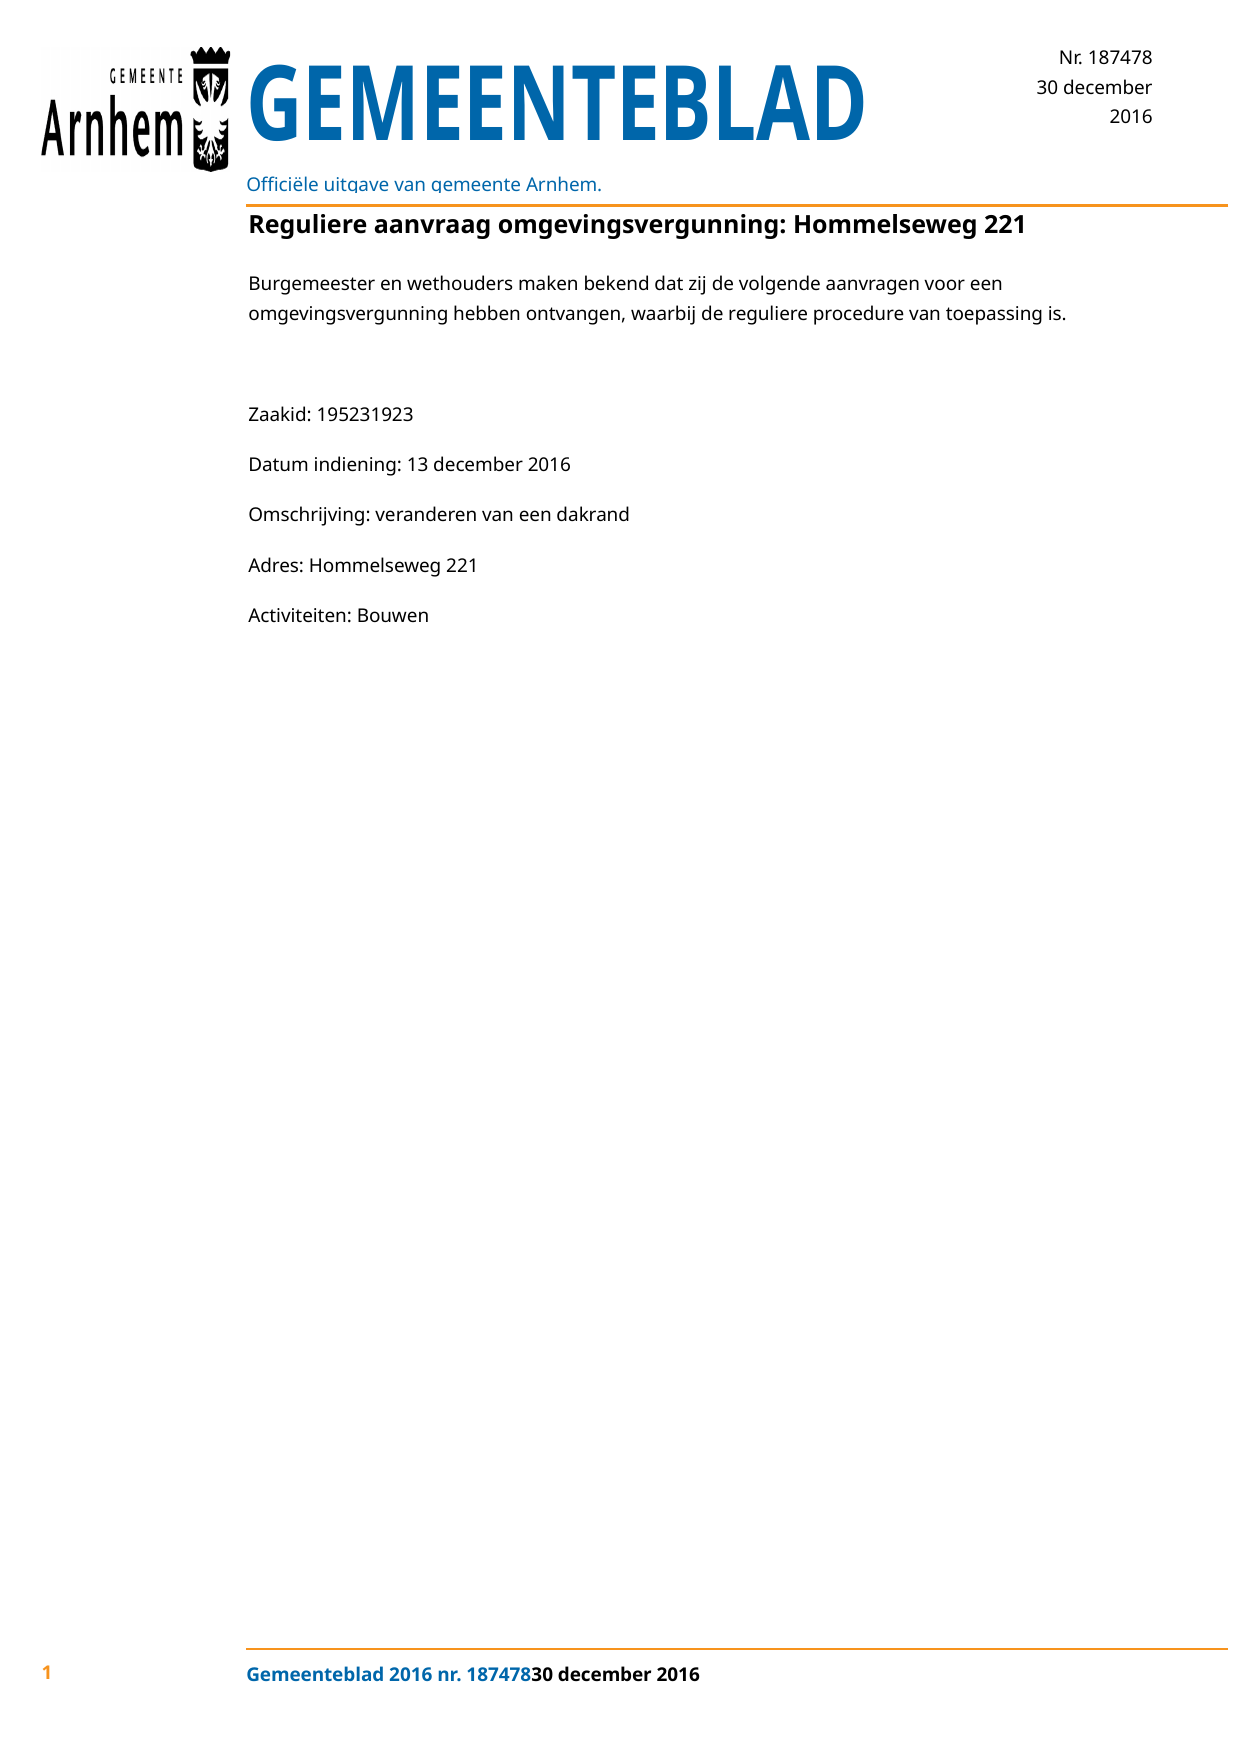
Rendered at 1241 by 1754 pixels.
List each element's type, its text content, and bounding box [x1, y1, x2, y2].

picture [41, 47, 231, 172]
text Burgemeester en wethouders maken bekend dat zij de volgende aanvragen voor een omgevingsvergunning hebben ontvangen, waarbij de reguliere procedure van toepassing is. [248, 270, 1152, 326]
text Omschrijving: veranderen van een dakrand [248, 502, 1152, 527]
text Datum indiening: 13 december 2016 [248, 451, 1152, 477]
text Adres: Hommelseweg 221 [248, 552, 1152, 578]
text Activiteiten: Bouwen [248, 602, 1152, 628]
text Reguliere aanvraag omgevingsvergunning: Hommelseweg 221 [248, 207, 1152, 241]
text Zaakid: 195231923 [248, 401, 1152, 426]
